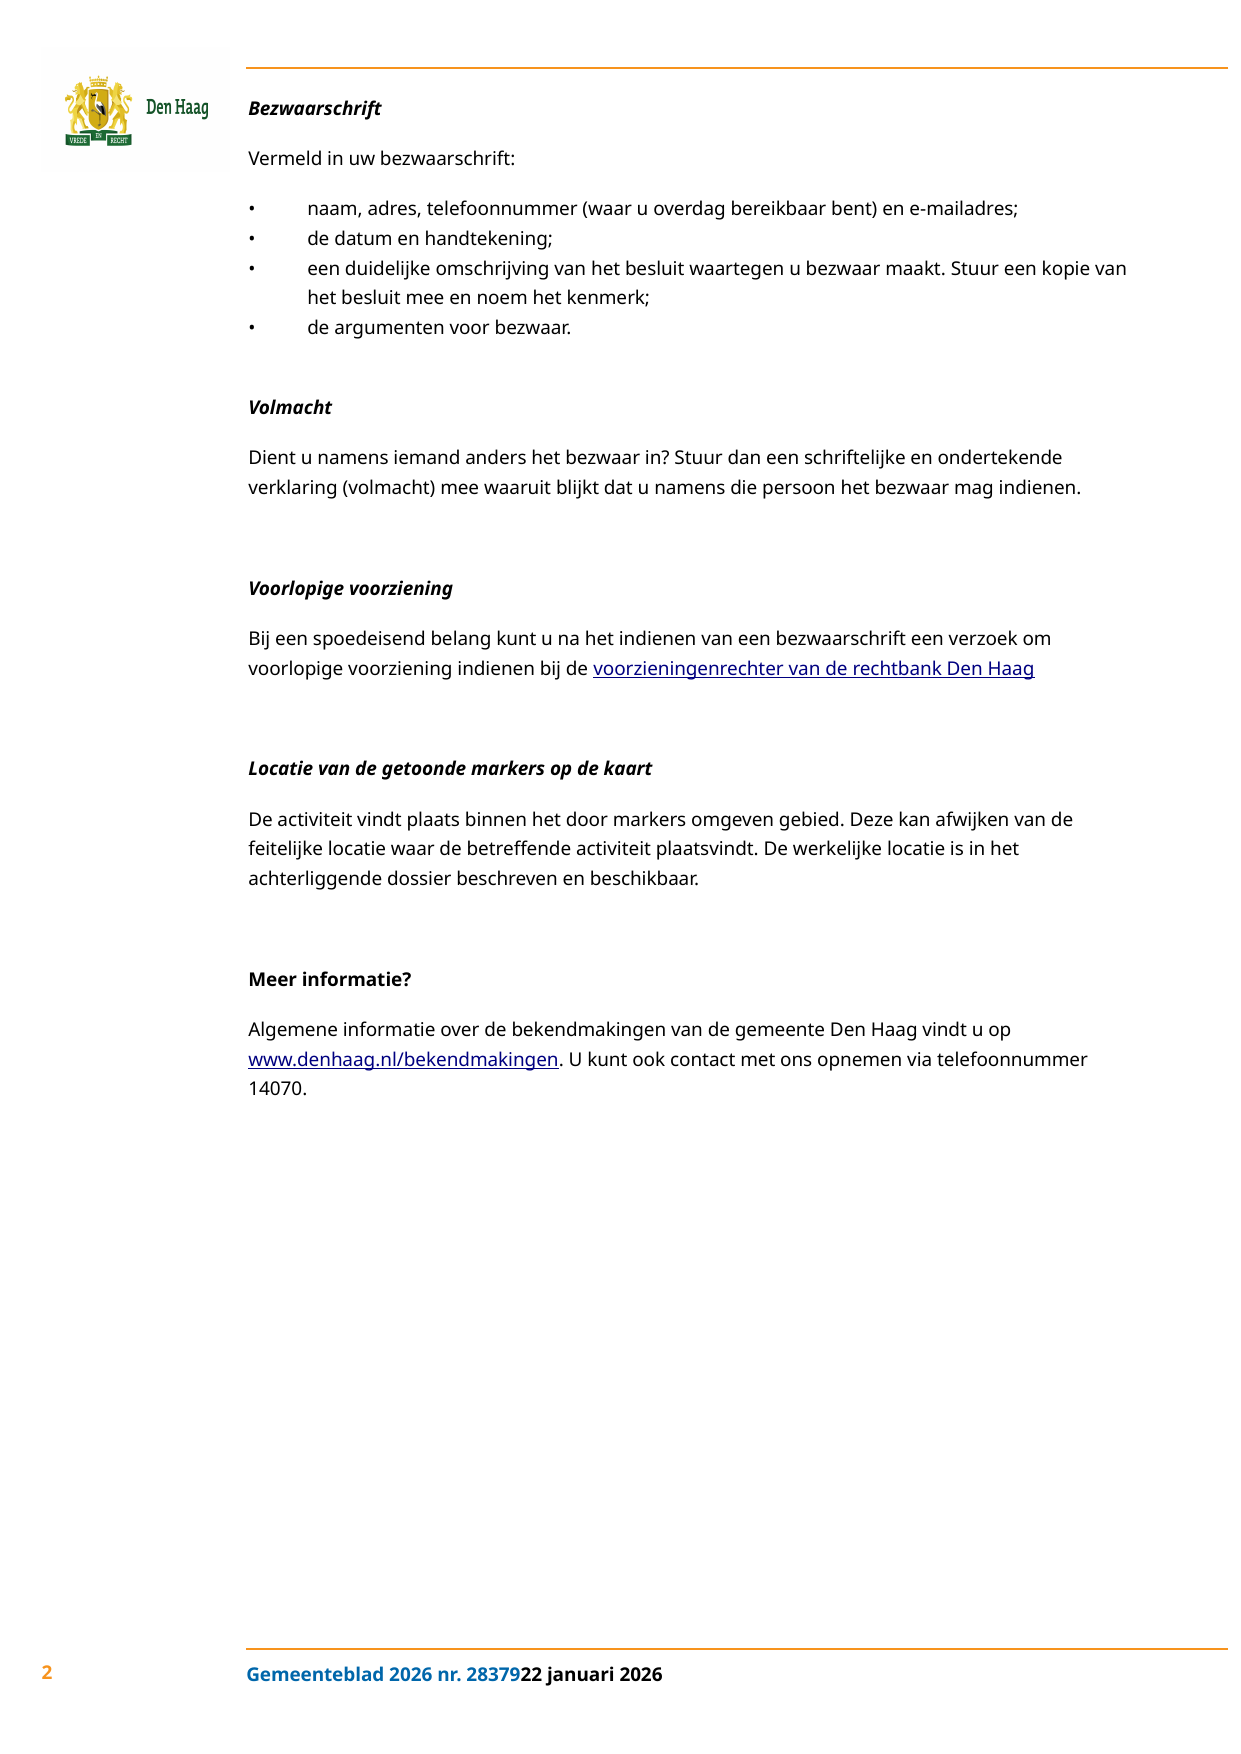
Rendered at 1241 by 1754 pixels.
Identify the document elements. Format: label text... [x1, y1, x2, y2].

text Vermeld in uw bezwaarschrift: [248, 145, 1152, 171]
list de datum en handtekening; [248, 225, 1152, 251]
list de argumenten voor bezwaar. [248, 314, 1152, 340]
text Locatie van de getoonde markers op de kaart [248, 756, 1152, 781]
list een duidelijke omschrijving van het besluit waartegen u bezwaar maakt. Stuur een kopie van het besluit mee en noem het kenmerk; [248, 255, 1152, 310]
text Meer informatie? [248, 966, 1152, 992]
list naam, adres, telefoonnummer (waar u overdag bereikbaar bent) en e-mailadres; [248, 196, 1152, 221]
text Algemene informatie over de bekendmakingen van de gemeente Den Haag vindt u op www.denhaag.nl/bekendmakingen. U kunt ook contact met ons opnemen via telefoonnummer 14070. [248, 1016, 1152, 1101]
text Voorlopige voorziening [248, 575, 1152, 601]
picture [41, 47, 231, 172]
text Bij een spoedeisend belang kunt u na het indienen van een bezwaarschrift een verzoek om voorlopige voorziening indienen bij de voorzieningenrechter van de rechtbank Den Haag [248, 625, 1152, 681]
text De activiteit vindt plaats binnen het door markers omgeven gebied. Deze kan afwijken van de feitelijke locatie waar de betreffende activiteit plaatsvindt. De werkelijke locatie is in het achterliggende dossier beschreven en beschikbaar. [248, 806, 1152, 891]
text Volmacht [248, 394, 1152, 420]
text Dient u namens iemand anders het bezwaar in? Stuur dan een schriftelijke en ondertekende verklaring (volmacht) mee waaruit blijkt dat u namens die persoon het bezwaar mag indienen. [248, 444, 1152, 500]
text Bezwaarschrift [248, 95, 1152, 121]
